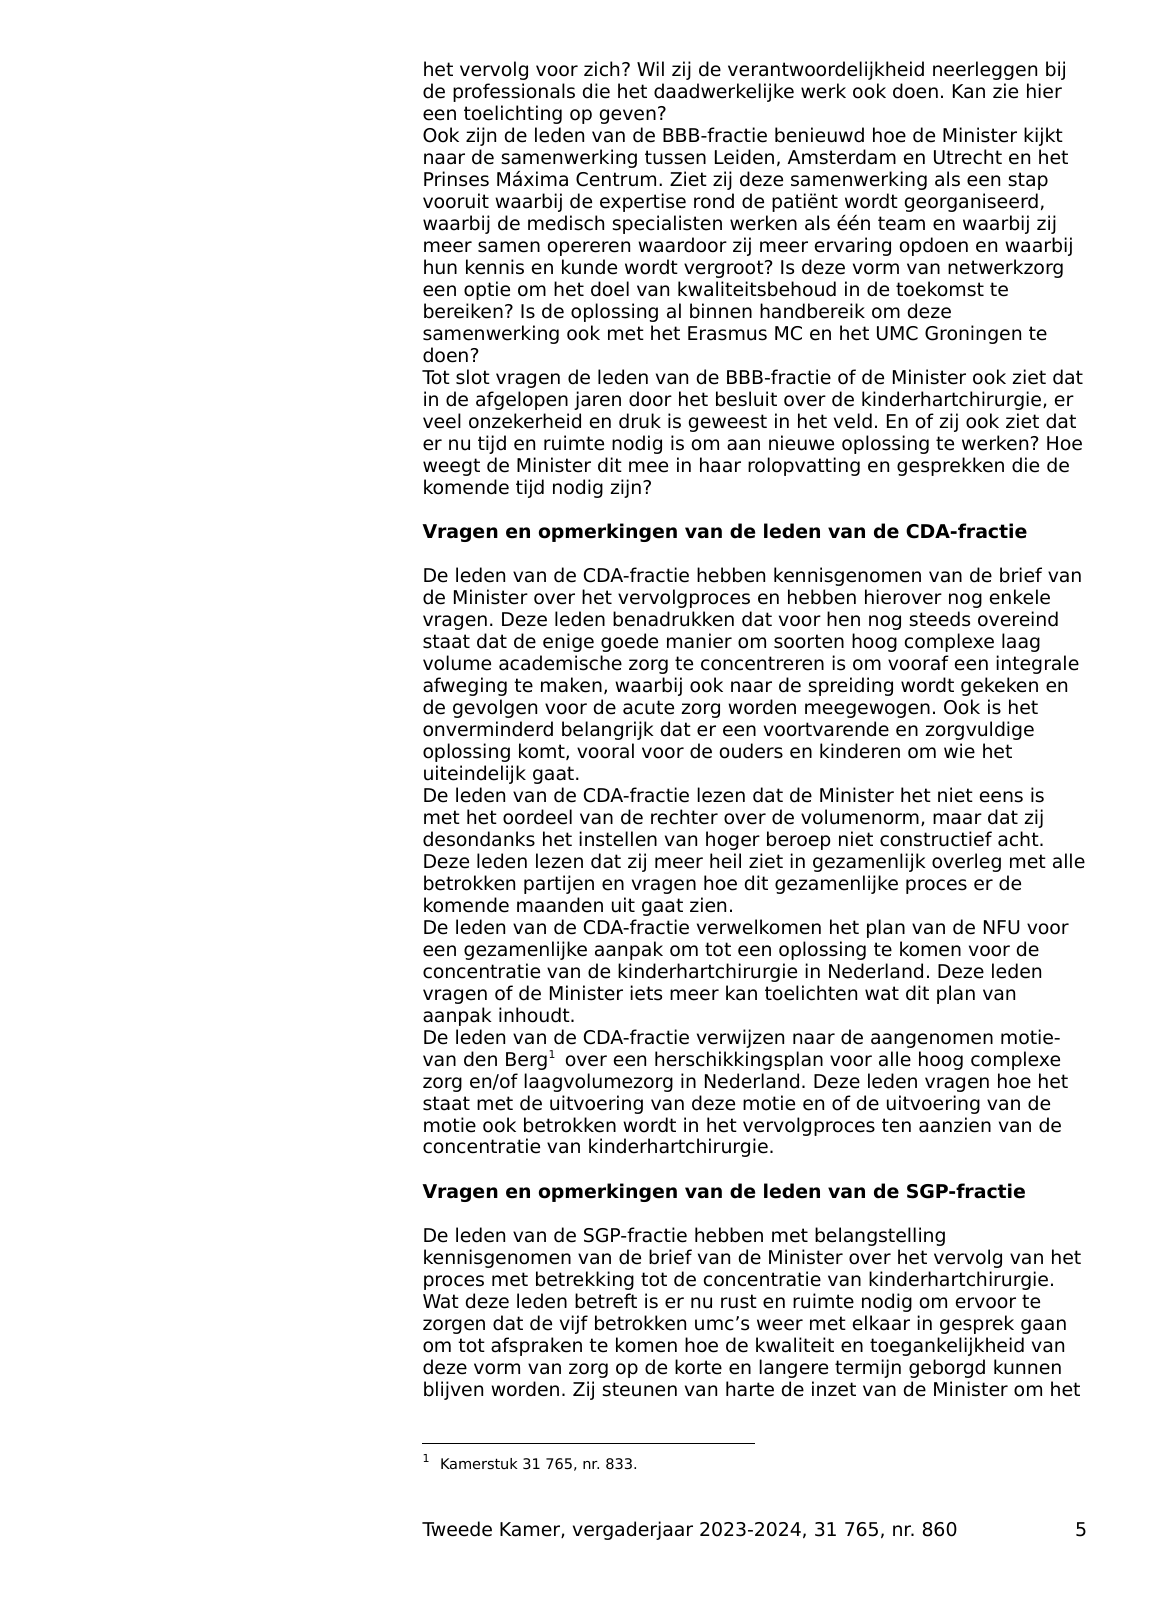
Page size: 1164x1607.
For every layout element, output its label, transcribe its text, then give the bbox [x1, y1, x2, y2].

text De leden van de SGP-fractie hebben met belangstelling kennisgenomen van de brief van de Minister over het vervolg van het proces met betrekking tot de concentratie van kinderhartchirurgie. Wat deze leden betreft is er nu rust en ruimte nodig om ervoor te zorgen dat de vijf betrokken umc’s weer met elkaar in gesprek gaan om tot afspraken te komen hoe de kwaliteit en toegankelijkheid van deze vorm van zorg op de korte en langere termijn geborgd kunnen blijven worden. Zij steunen van harte de inzet van de Minister om het [422, 1225, 1087, 1401]
text De leden van de CDA-fractie hebben kennisgenomen van de brief van de Minister over het vervolgproces en hebben hierover nog enkele vragen. Deze leden benadrukken dat voor hen nog steeds overeind staat dat de enige goede manier om soorten hoog complexe laag volume academische zorg te concentreren is om vooraf een integrale afweging te maken, waarbij ook naar de spreiding wordt gekeken en de gevolgen voor de acute zorg worden meegewogen. Ook is het onverminderd belangrijk dat er een voortvarende en zorgvuldige oplossing komt, vooral voor de ouders en kinderen om wie het uiteindelijk gaat. [422, 565, 1087, 785]
subtitle Vragen en opmerkingen van de leden van de CDA-fractie [422, 521, 1087, 543]
text het vervolg voor zich? Wil zij de verantwoordelijkheid neerleggen bij de professionals die het daadwerkelijke werk ook doen. Kan zie hier een toelichting op geven? [422, 59, 1087, 125]
text De leden van de CDA-fractie verwelkomen het plan van de NFU voor een gezamenlijke aanpak om tot een oplossing te komen voor de concentratie van de kinderhartchirurgie in Nederland. Deze leden vragen of de Minister iets meer kan toelichten wat dit plan van aanpak inhoudt. [422, 917, 1087, 1027]
text De leden van de CDA-fractie verwijzen naar de aangenomen motie-van den Berg over een herschikkingsplan voor alle hoog complexe zorg en/of laagvolumezorg in Nederland. Deze leden vragen hoe het staat met de uitvoering van deze motie en of de uitvoering van de motie ook betrokken wordt in het vervolgproces ten aanzien van de concentratie van kinderhartchirurgie. [422, 1027, 1087, 1158]
text Ook zijn de leden van de BBB-fractie benieuwd hoe de Minister kijkt naar de samenwerking tussen Leiden, Amsterdam en Utrecht en het Prinses Máxima Centrum. Ziet zij deze samenwerking als een stap vooruit waarbij de expertise rond de patiënt wordt georganiseerd, waarbij de medisch specialisten werken als één team en waarbij zij meer samen opereren waardoor zij meer ervaring opdoen en waarbij hun kennis en kunde wordt vergroot? Is deze vorm van netwerkzorg een optie om het doel van kwaliteitsbehoud in de toekomst te bereiken? Is de oplossing al binnen handbereik om deze samenwerking ook met het Erasmus MC en het UMC Groningen te doen? [422, 125, 1087, 367]
text Kamerstuk 31 765, nr. 833. [422, 1452, 1087, 1474]
text Tot slot vragen de leden van de BBB-fractie of de Minister ook ziet dat in de afgelopen jaren door het besluit over de kinderhartchirurgie, er veel onzekerheid en druk is geweest in het veld. En of zij ook ziet dat er nu tijd en ruimte nodig is om aan nieuwe oplossing te werken? Hoe weegt de Minister dit mee in haar rolopvatting en gesprekken die de komende tijd nodig zijn? [422, 367, 1087, 499]
text De leden van de CDA-fractie lezen dat de Minister het niet eens is met het oordeel van de rechter over de volumenorm, maar dat zij desondanks het instellen van hoger beroep niet constructief acht. Deze leden lezen dat zij meer heil ziet in gezamenlijk overleg met alle betrokken partijen en vragen hoe dit gezamenlijke proces er de komende maanden uit gaat zien. [422, 785, 1087, 917]
subtitle Vragen en opmerkingen van de leden van de SGP-fractie [422, 1181, 1087, 1203]
